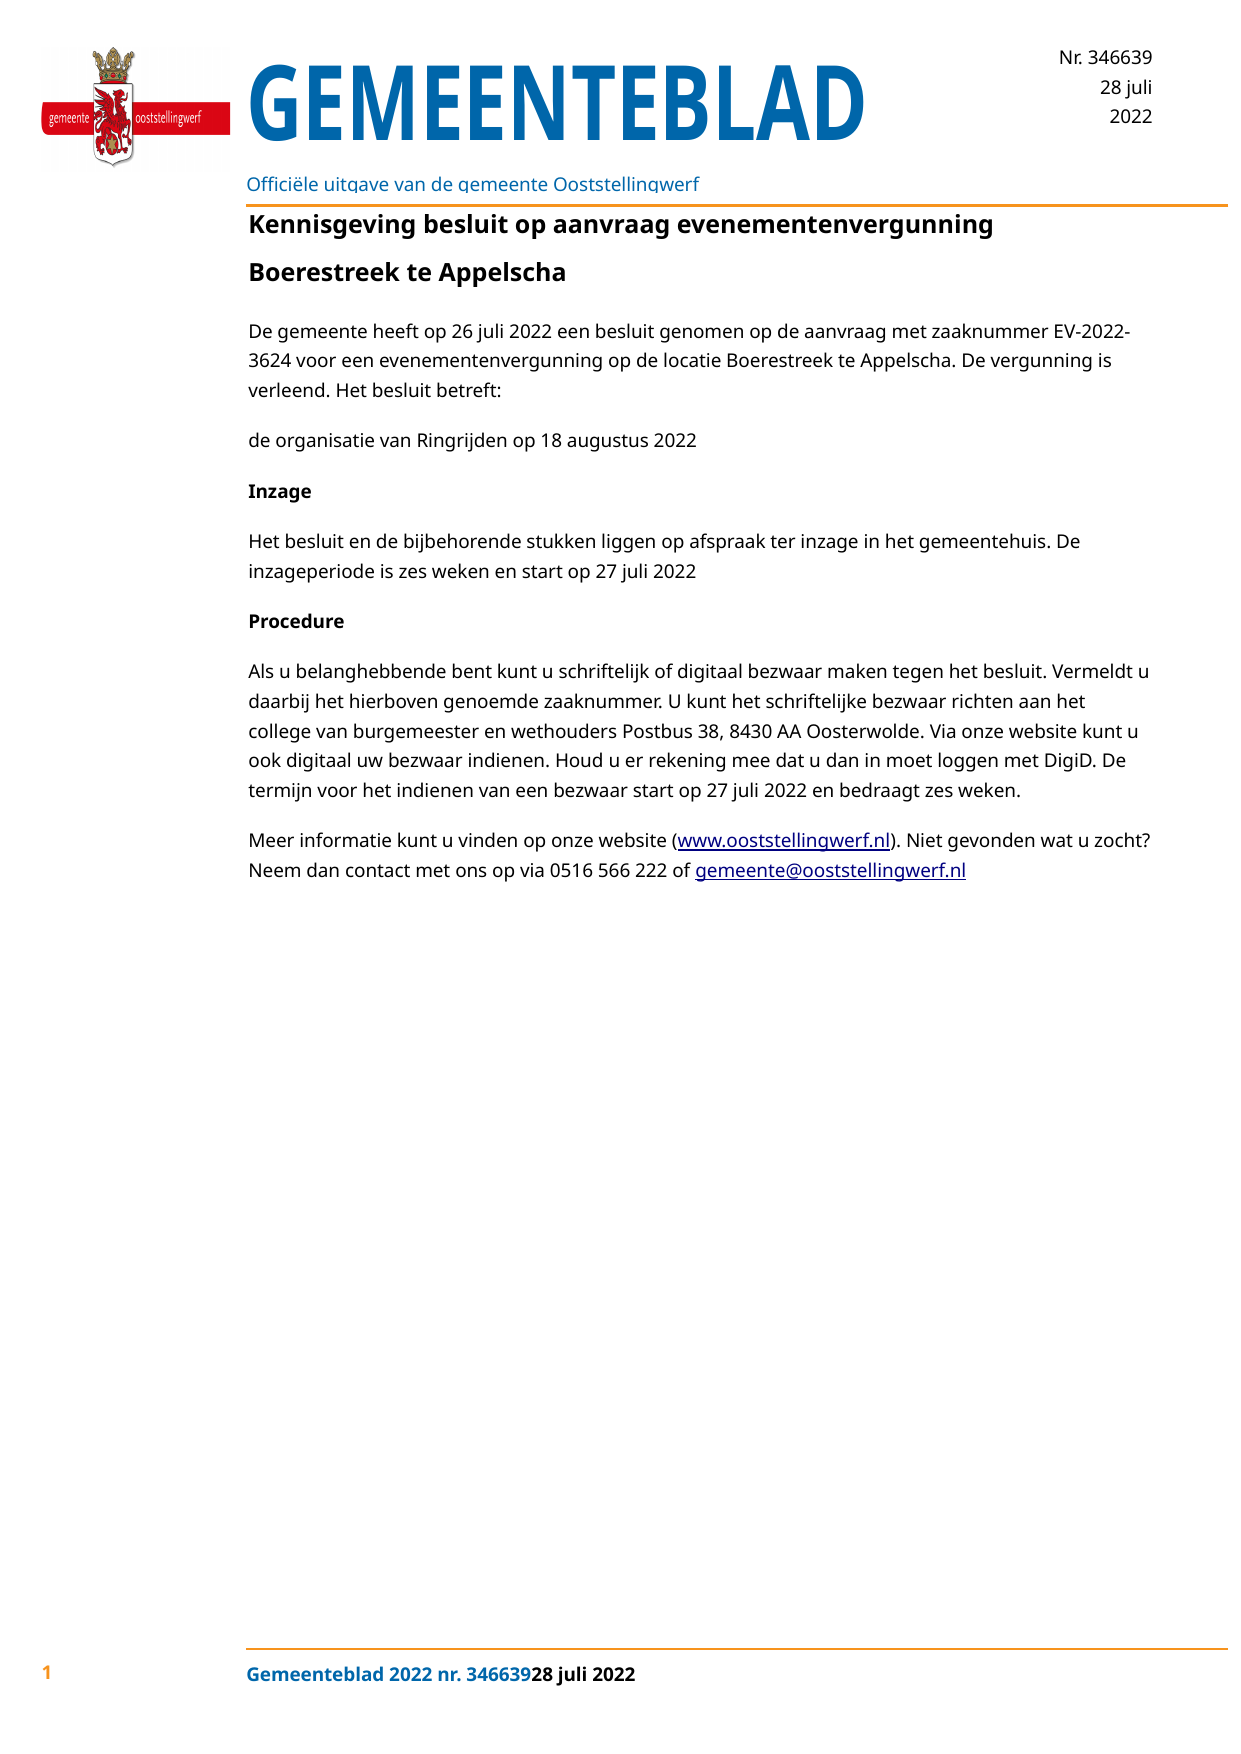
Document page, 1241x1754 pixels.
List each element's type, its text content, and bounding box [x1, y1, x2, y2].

picture [41, 47, 231, 172]
text De gemeente heeft op 26 juli 2022 een besluit genomen op de aanvraag met zaaknummer EV-2022-3624 voor een evenementenvergunning op de locatie Boerestreek te Appelscha. De vergunning is verleend. Het besluit betreft: [248, 318, 1152, 403]
text de organisatie van Ringrijden op 18 augustus 2022 [248, 427, 1152, 453]
text Als u belanghebbende bent kunt u schriftelijk of digitaal bezwaar maken tegen het besluit. Vermeldt u daarbij het hierboven genoemde zaaknummer. U kunt het schriftelijke bezwaar richten aan het college van burgemeester en wethouders Postbus 38, 8430 AA Oosterwolde. Via onze website kunt u ook digitaal uw bezwaar indienen. Houd u er rekening mee dat u dan in moet loggen met DigiD. De termijn voor het indienen van een bezwaar start op 27 juli 2022 en bedraagt zes weken. [248, 659, 1152, 803]
text Kennisgeving besluit op aanvraag evenementenvergunning Boerestreek te Appelscha [248, 207, 1152, 288]
text Het besluit en de bijbehorende stukken liggen op afspraak ter inzage in het gemeentehuis. De inzageperiode is zes weken en start op 27 juli 2022 [248, 528, 1152, 584]
text Meer informatie kunt u vinden op onze website (www.ooststellingwerf.nl). Niet gevonden wat u zocht? Neem dan contact met ons op via 0516 566 222 of gemeente@ooststellingwerf.nl [248, 827, 1152, 883]
text Inzage [248, 478, 1152, 504]
text Procedure [248, 608, 1152, 634]
